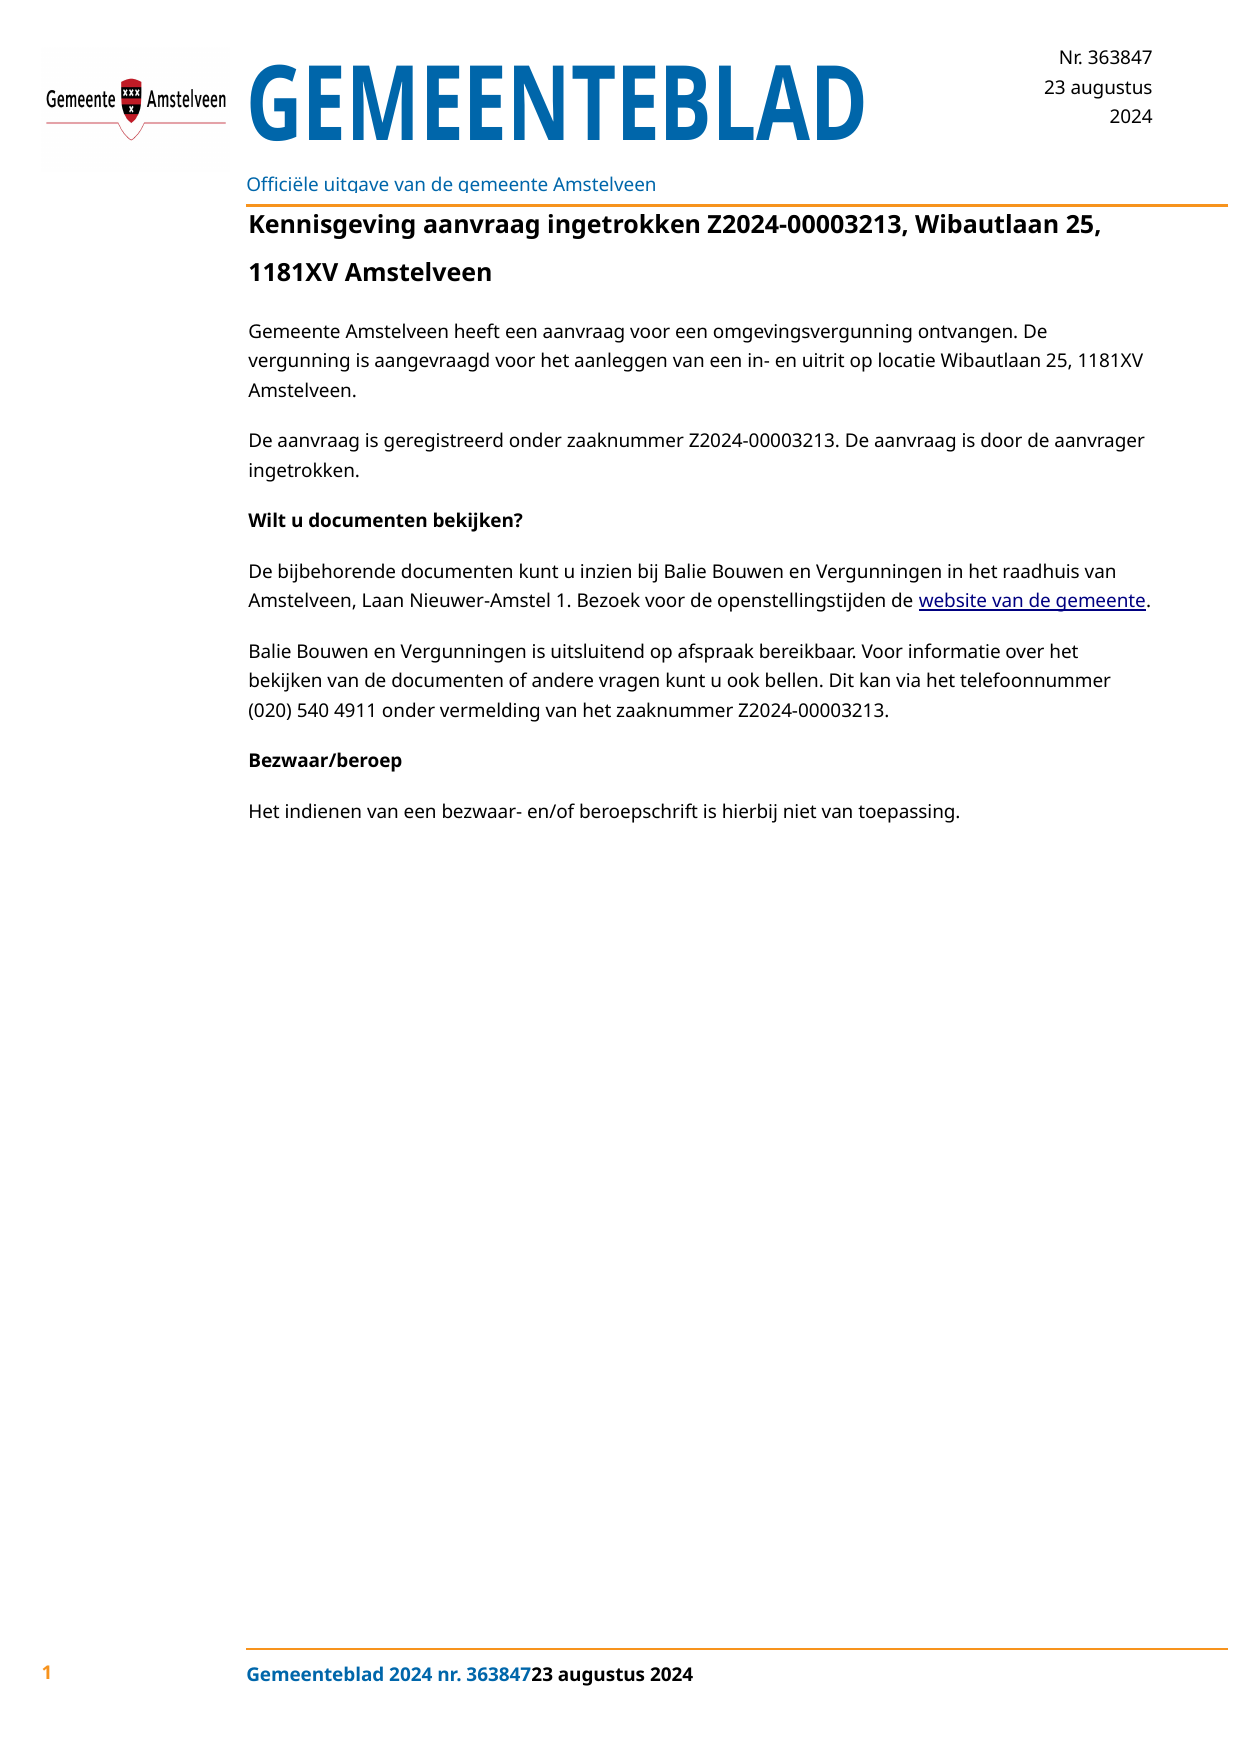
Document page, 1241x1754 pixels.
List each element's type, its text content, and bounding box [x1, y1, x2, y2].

text Wilt u documenten bekijken? [248, 507, 1152, 533]
picture [41, 47, 231, 172]
text Gemeente Amstelveen heeft een aanvraag voor een omgevingsvergunning ontvangen. De vergunning is aangevraagd voor het aanleggen van een in- en uitrit op locatie Wibautlaan 25, 1181XV Amstelveen. [248, 318, 1152, 403]
text De aanvraag is geregistreerd onder zaaknummer Z2024-00003213. De aanvraag is door de aanvrager ingetrokken. [248, 427, 1152, 483]
text Kennisgeving aanvraag ingetrokken Z2024-00003213, Wibautlaan 25, 1181XV Amstelveen [248, 207, 1152, 288]
text Het indienen van een bezwaar- en/of beroepschrift is hierbij niet van toepassing. [248, 798, 1152, 824]
text Bezwaar/beroep [248, 747, 1152, 773]
text De bijbehorende documenten kunt u inzien bij Balie Bouwen en Vergunningen in het raadhuis van Amstelveen, Laan Nieuwer-Amstel 1. Bezoek voor de openstellingstijden de website van de gemeente. [248, 558, 1152, 613]
text Balie Bouwen en Vergunningen is uitsluitend op afspraak bereikbaar. Voor informatie over het bekijken van de documenten of andere vragen kunt u ook bellen. Dit kan via het telefoonnummer (020) 540 4911 onder vermelding van het zaaknummer Z2024-00003213. [248, 638, 1152, 723]
